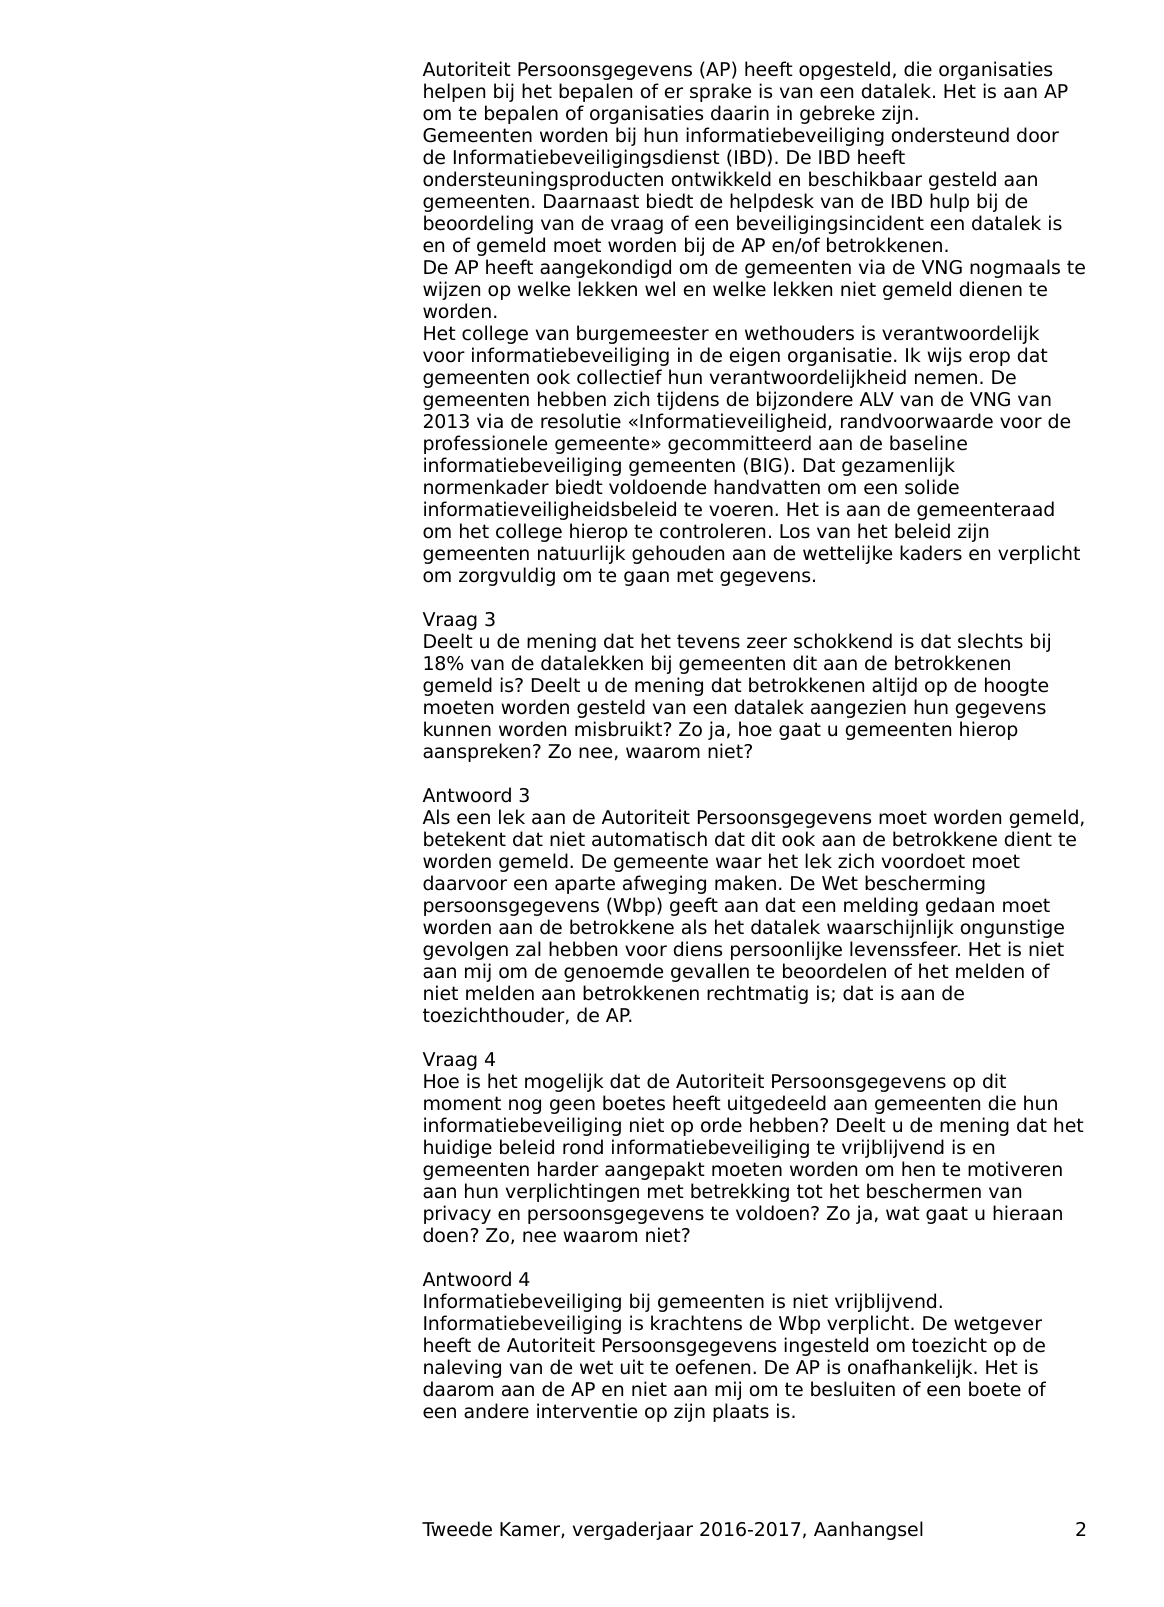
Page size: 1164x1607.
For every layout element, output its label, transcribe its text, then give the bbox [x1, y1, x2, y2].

text Hoe is het mogelijk dat de Autoriteit Persoonsgegevens op dit moment nog geen boetes heeft uitgedeeld aan gemeenten die hun informatiebeveiliging niet op orde hebben? Deelt u de mening dat het huidige beleid rond informatiebeveiliging te vrijblijvend is en gemeenten harder aangepakt moeten worden om hen te motiveren aan hun verplichtingen met betrekking tot het beschermen van privacy en persoonsgegevens te voldoen? Zo ja, wat gaat u hieraan doen? Zo, nee waarom niet? [422, 1071, 1087, 1247]
text Autoriteit Persoonsgegevens (AP) heeft opgesteld, die organisaties helpen bij het bepalen of er sprake is van een datalek. Het is aan AP om te bepalen of organisaties daarin in gebreke zijn. [422, 59, 1087, 125]
text Antwoord 4 [422, 1269, 1087, 1291]
text Vraag 3 [422, 609, 1087, 631]
text Antwoord 3 [422, 785, 1087, 807]
text Deelt u de mening dat het tevens zeer schokkend is dat slechts bij 18% van de datalekken bij gemeenten dit aan de betrokkenen gemeld is? Deelt u de mening dat betrokkenen altijd op de hoogte moeten worden gesteld van een datalek aangezien hun gegevens kunnen worden misbruikt? Zo ja, hoe gaat u gemeenten hierop aanspreken? Zo nee, waarom niet? [422, 631, 1087, 763]
text Als een lek aan de Autoriteit Persoonsgegevens moet worden gemeld, betekent dat niet automatisch dat dit ook aan de betrokkene dient te worden gemeld. De gemeente waar het lek zich voordoet moet daarvoor een aparte afweging maken. De Wet bescherming persoonsgegevens (Wbp) geeft aan dat een melding gedaan moet worden aan de betrokkene als het datalek waarschijnlijk ongunstige gevolgen zal hebben voor diens persoonlijke levenssfeer. Het is niet aan mij om de genoemde gevallen te beoordelen of het melden of niet melden aan betrokkenen rechtmatig is; dat is aan de toezichthouder, de AP. [422, 807, 1087, 1027]
text Vraag 4 [422, 1049, 1087, 1071]
text Informatiebeveiliging bij gemeenten is niet vrijblijvend. Informatiebeveiliging is krachtens de Wbp verplicht. De wetgever heeft de Autoriteit Persoonsgegevens ingesteld om toezicht op de naleving van de wet uit te oefenen. De AP is onafhankelijk. Het is daarom aan de AP en niet aan mij om te besluiten of een boete of een andere interventie op zijn plaats is. [422, 1291, 1087, 1423]
text De AP heeft aangekondigd om de gemeenten via de VNG nogmaals te wijzen op welke lekken wel en welke lekken niet gemeld dienen te worden. [422, 257, 1087, 323]
text Het college van burgemeester en wethouders is verantwoordelijk voor informatiebeveiliging in de eigen organisatie. Ik wijs erop dat gemeenten ook collectief hun verantwoordelijkheid nemen. De gemeenten hebben zich tijdens de bijzondere ALV van de VNG van 2013 via de resolutie «Informatieveiligheid, randvoorwaarde voor de professionele gemeente» gecommitteerd aan de baseline informatiebeveiliging gemeenten (BIG). Dat gezamenlijk normenkader biedt voldoende handvatten om een solide informatieveiligheidsbeleid te voeren. Het is aan de gemeenteraad om het college hierop te controleren. Los van het beleid zijn gemeenten natuurlijk gehouden aan de wettelijke kaders en verplicht om zorgvuldig om te gaan met gegevens. [422, 323, 1087, 587]
text Gemeenten worden bij hun informatiebeveiliging ondersteund door de Informatiebeveiligingsdienst (IBD). De IBD heeft ondersteuningsproducten ontwikkeld en beschikbaar gesteld aan gemeenten. Daarnaast biedt de helpdesk van de IBD hulp bij de beoordeling van de vraag of een beveiligingsincident een datalek is en of gemeld moet worden bij de AP en/of betrokkenen. [422, 125, 1087, 257]
